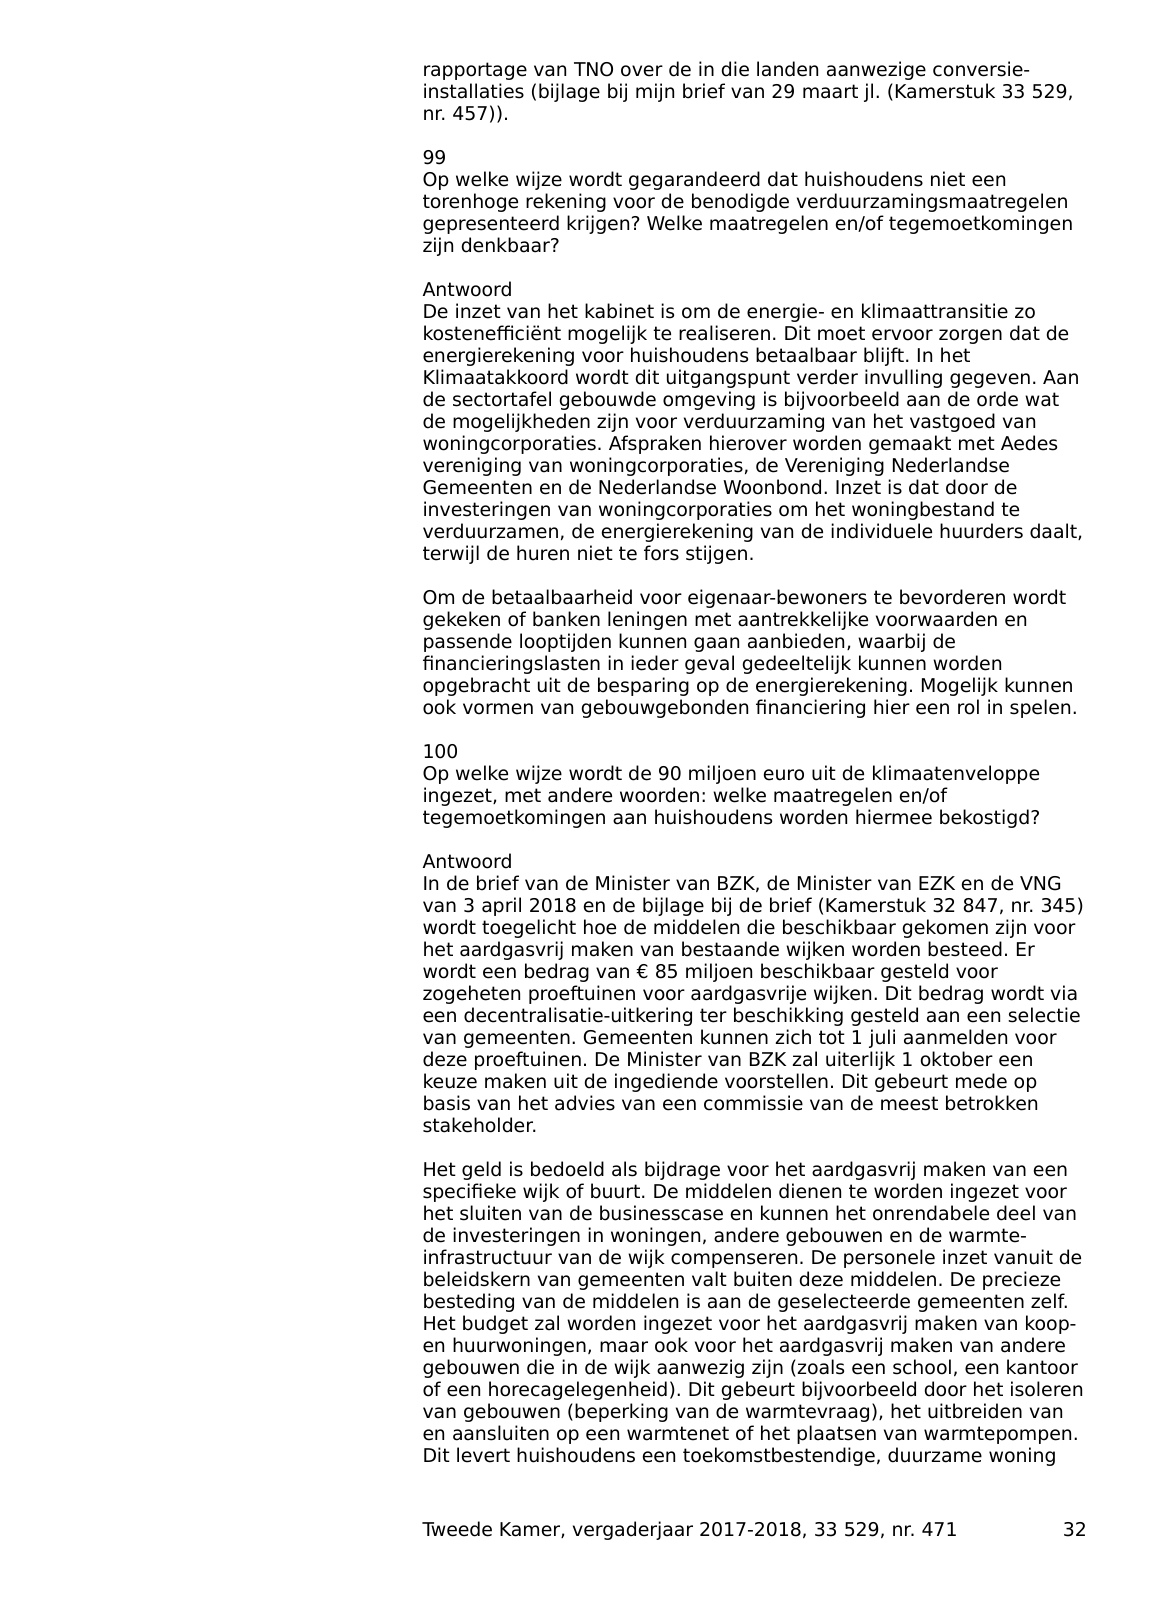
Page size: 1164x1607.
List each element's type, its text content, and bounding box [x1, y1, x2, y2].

text rapportage van TNO over de in die landen aanwezige conversie-installaties (bijlage bij mijn brief van 29 maart jl. (Kamerstuk 33 529, nr. 457)). [422, 59, 1087, 125]
text De inzet van het kabinet is om de energie- en klimaattransitie zo kostenefficiënt mogelijk te realiseren. Dit moet ervoor zorgen dat de energierekening voor huishoudens betaalbaar blijft. In het Klimaatakkoord wordt dit uitgangspunt verder invulling gegeven. Aan de sectortafel gebouwde omgeving is bijvoorbeeld aan de orde wat de mogelijkheden zijn voor verduurzaming van het vastgoed van woningcorporaties. Afspraken hierover worden gemaakt met Aedes vereniging van woningcorporaties, de Vereniging Nederlandse Gemeenten en de Nederlandse Woonbond. Inzet is dat door de investeringen van woningcorporaties om het woningbestand te verduurzamen, de energierekening van de individuele huurders daalt, terwijl de huren niet te fors stijgen. [422, 301, 1087, 565]
text Het geld is bedoeld als bijdrage voor het aardgasvrij maken van een specifieke wijk of buurt. De middelen dienen te worden ingezet voor het sluiten van de businesscase en kunnen het onrendabele deel van de investeringen in woningen, andere gebouwen en de warmte-infrastructuur van de wijk compenseren. De personele inzet vanuit de beleidskern van gemeenten valt buiten deze middelen. De precieze besteding van de middelen is aan de geselecteerde gemeenten zelf. [422, 1159, 1087, 1313]
text Op welke wijze wordt gegarandeerd dat huishoudens niet een torenhoge rekening voor de benodigde verduurzamingsmaatregelen gepresenteerd krijgen? Welke maatregelen en/of tegemoetkomingen zijn denkbaar? [422, 169, 1087, 257]
text Antwoord [422, 279, 1087, 301]
text Het budget zal worden ingezet voor het aardgasvrij maken van koop- en huurwoningen, maar ook voor het aardgasvrij maken van andere gebouwen die in de wijk aanwezig zijn (zoals een school, een kantoor of een horecagelegenheid). Dit gebeurt bijvoorbeeld door het isoleren van gebouwen (beperking van de warmtevraag), het uitbreiden van en aansluiten op een warmtenet of het plaatsen van warmtepompen. Dit levert huishoudens een toekomstbestendige, duurzame woning [422, 1313, 1087, 1467]
text Antwoord [422, 851, 1087, 873]
text 99 [422, 147, 1087, 169]
text In de brief van de Minister van BZK, de Minister van EZK en de VNG van 3 april 2018 en de bijlage bij de brief (Kamerstuk 32 847, nr. 345) wordt toegelicht hoe de middelen die beschikbaar gekomen zijn voor het aardgasvrij maken van bestaande wijken worden besteed. Er wordt een bedrag van € 85 miljoen beschikbaar gesteld voor zogeheten proeftuinen voor aardgasvrije wijken. Dit bedrag wordt via een decentralisatie-uitkering ter beschikking gesteld aan een selectie van gemeenten. Gemeenten kunnen zich tot 1 juli aanmelden voor deze proeftuinen. De Minister van BZK zal uiterlijk 1 oktober een keuze maken uit de ingediende voorstellen. Dit gebeurt mede op basis van het advies van een commissie van de meest betrokken stakeholder. [422, 873, 1087, 1137]
text Om de betaalbaarheid voor eigenaar-bewoners te bevorderen wordt gekeken of banken leningen met aantrekkelijke voorwaarden en passende looptijden kunnen gaan aanbieden, waarbij de financieringslasten in ieder geval gedeeltelijk kunnen worden opgebracht uit de besparing op de energierekening. Mogelijk kunnen ook vormen van gebouwgebonden financiering hier een rol in spelen. [422, 587, 1087, 719]
text Op welke wijze wordt de 90 miljoen euro uit de klimaatenveloppe ingezet, met andere woorden: welke maatregelen en/of tegemoetkomingen aan huishoudens worden hiermee bekostigd? [422, 763, 1087, 829]
text 100 [422, 741, 1087, 763]
